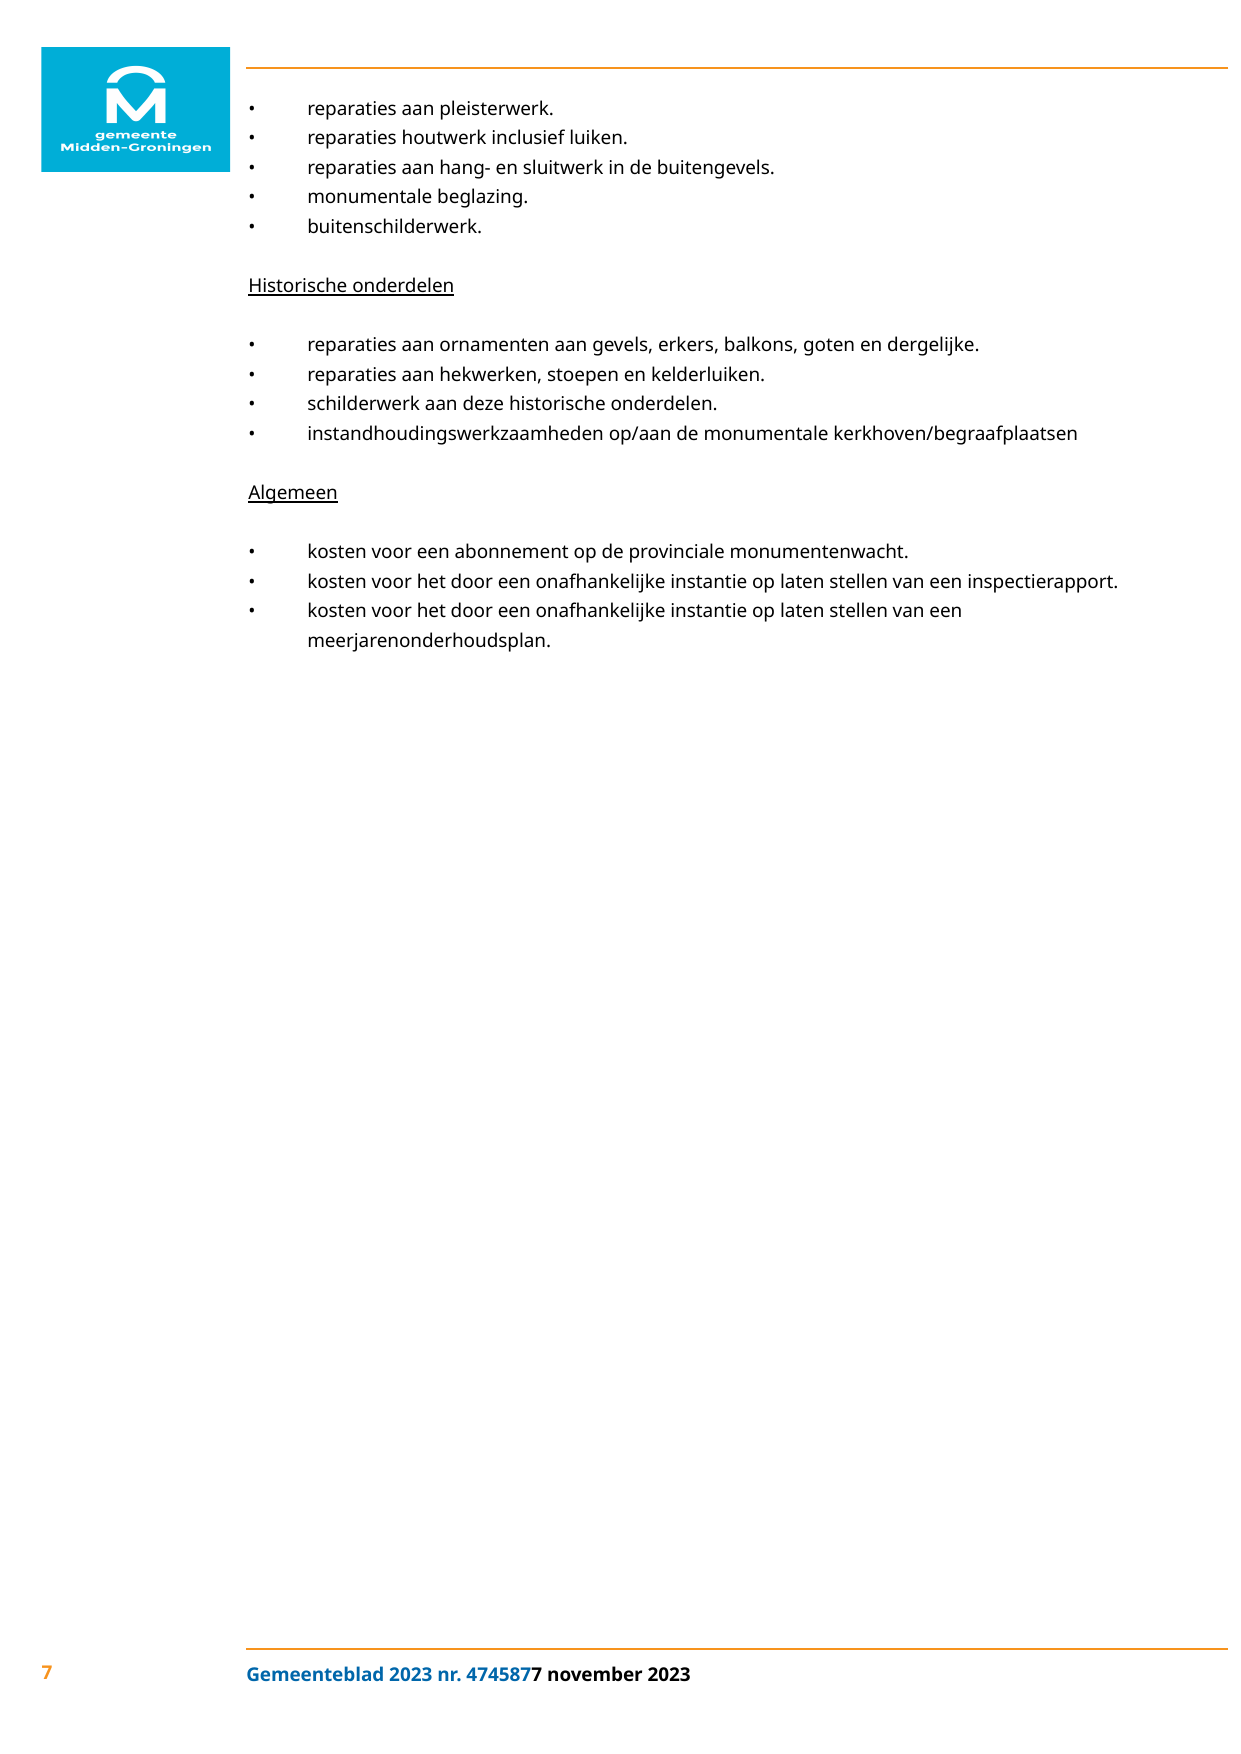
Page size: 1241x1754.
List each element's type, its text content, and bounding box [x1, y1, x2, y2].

list buitenschilderwerk. [248, 213, 1152, 239]
list instandhoudingswerkzaamheden op/aan de monumentale kerkhoven/begraafplaatsen [248, 420, 1152, 446]
picture [107, 89, 165, 122]
picture [184, 146, 190, 153]
list reparaties aan hang- en sluitwerk in de buitengevels. [248, 154, 1152, 180]
list reparaties aan ornamenten aan gevels, erkers, balkons, goten en dergelijke. [248, 331, 1152, 357]
text Historische onderdelen [248, 272, 1152, 298]
list reparaties aan hekwerken, stoepen en kelderluiken. [248, 361, 1152, 387]
list reparaties houtwerk inclusief luiken. [248, 124, 1152, 150]
text Algemeen [248, 479, 1152, 505]
list reparaties aan pleisterwerk. [248, 95, 1152, 121]
list kosten voor een abonnement op de provinciale monumentenwacht. [248, 538, 1152, 564]
list kosten voor het door een onafhankelijke instantie op laten stellen van een meerjarenonderhoudsplan. [248, 598, 1152, 653]
list schilderwerk aan deze historische onderdelen. [248, 391, 1152, 416]
list kosten voor het door een onafhankelijke instantie op laten stellen van een inspectierapport. [248, 568, 1152, 594]
list monumentale beglazing. [248, 183, 1152, 209]
picture [108, 66, 164, 82]
